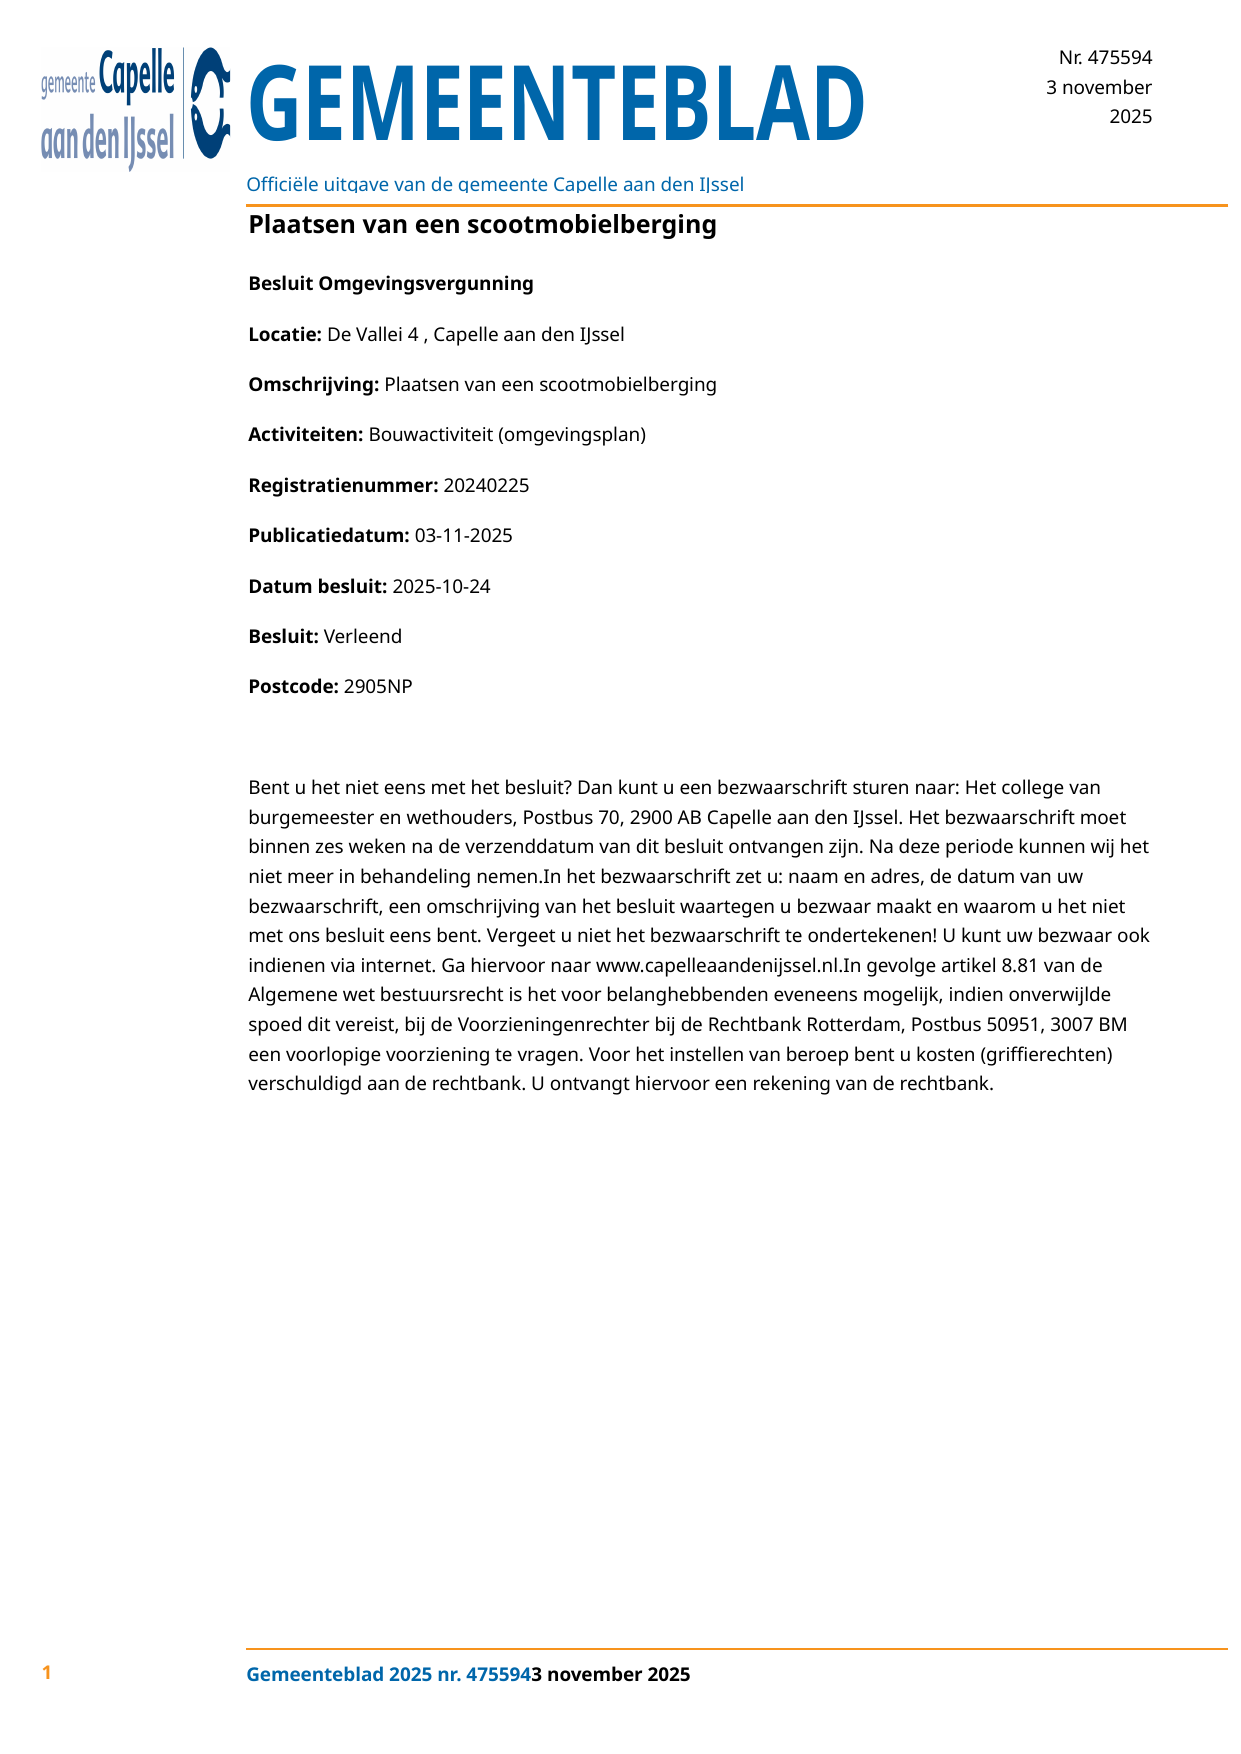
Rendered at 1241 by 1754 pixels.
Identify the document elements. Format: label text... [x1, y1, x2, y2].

text Publicatiedatum: 03-11-2025 [248, 522, 1152, 548]
text Registratienummer: 20240225 [248, 472, 1152, 498]
text Omschrijving: Plaatsen van een scootmobielberging [248, 371, 1152, 397]
text Besluit Omgevingsvergunning [248, 270, 1152, 296]
text Locatie: De Vallei 4 , Capelle aan den IJssel [248, 321, 1152, 346]
text Datum besluit: 2025-10-24 [248, 573, 1152, 598]
text Postcode: 2905NP [248, 674, 1152, 699]
text Besluit: Verleend [248, 623, 1152, 649]
text Plaatsen van een scootmobielberging [248, 207, 1152, 241]
picture [41, 47, 231, 172]
text Bent u het niet eens met het besluit? Dan kunt u een bezwaarschrift sturen naar: Het college van burgemeester en wethouders, Postbus 70, 2900 AB Capelle aan den IJssel. Het bezwaarschrift moet binnen zes weken na de verzenddatum van dit besluit ontvangen zijn. Na deze periode kunnen wij het niet meer in behandeling nemen.In het bezwaarschrift zet u: naam en adres, de datum van uw bezwaarschrift, een omschrijving van het besluit waartegen u bezwaar maakt en waarom u het niet met ons besluit eens bent. Vergeet u niet het bezwaarschrift te ondertekenen! U kunt uw bezwaar ook indienen via internet. Ga hiervoor naar www.capelleaandenijssel.nl.In gevolge artikel 8.81 van de Algemene wet bestuursrecht is het voor belanghebbenden eveneens mogelijk, indien onverwijlde spoed dit vereist, bij de Voorzieningenrechter bij de Rechtbank Rotterdam, Postbus 50951, 3007 BM een voorlopige voorziening te vragen. Voor het instellen van beroep bent u kosten (griffierechten) verschuldigd aan de rechtbank. U ontvangt hiervoor een rekening van de rechtbank. [248, 774, 1152, 1096]
text Activiteiten: Bouwactiviteit (omgevingsplan) [248, 422, 1152, 447]
